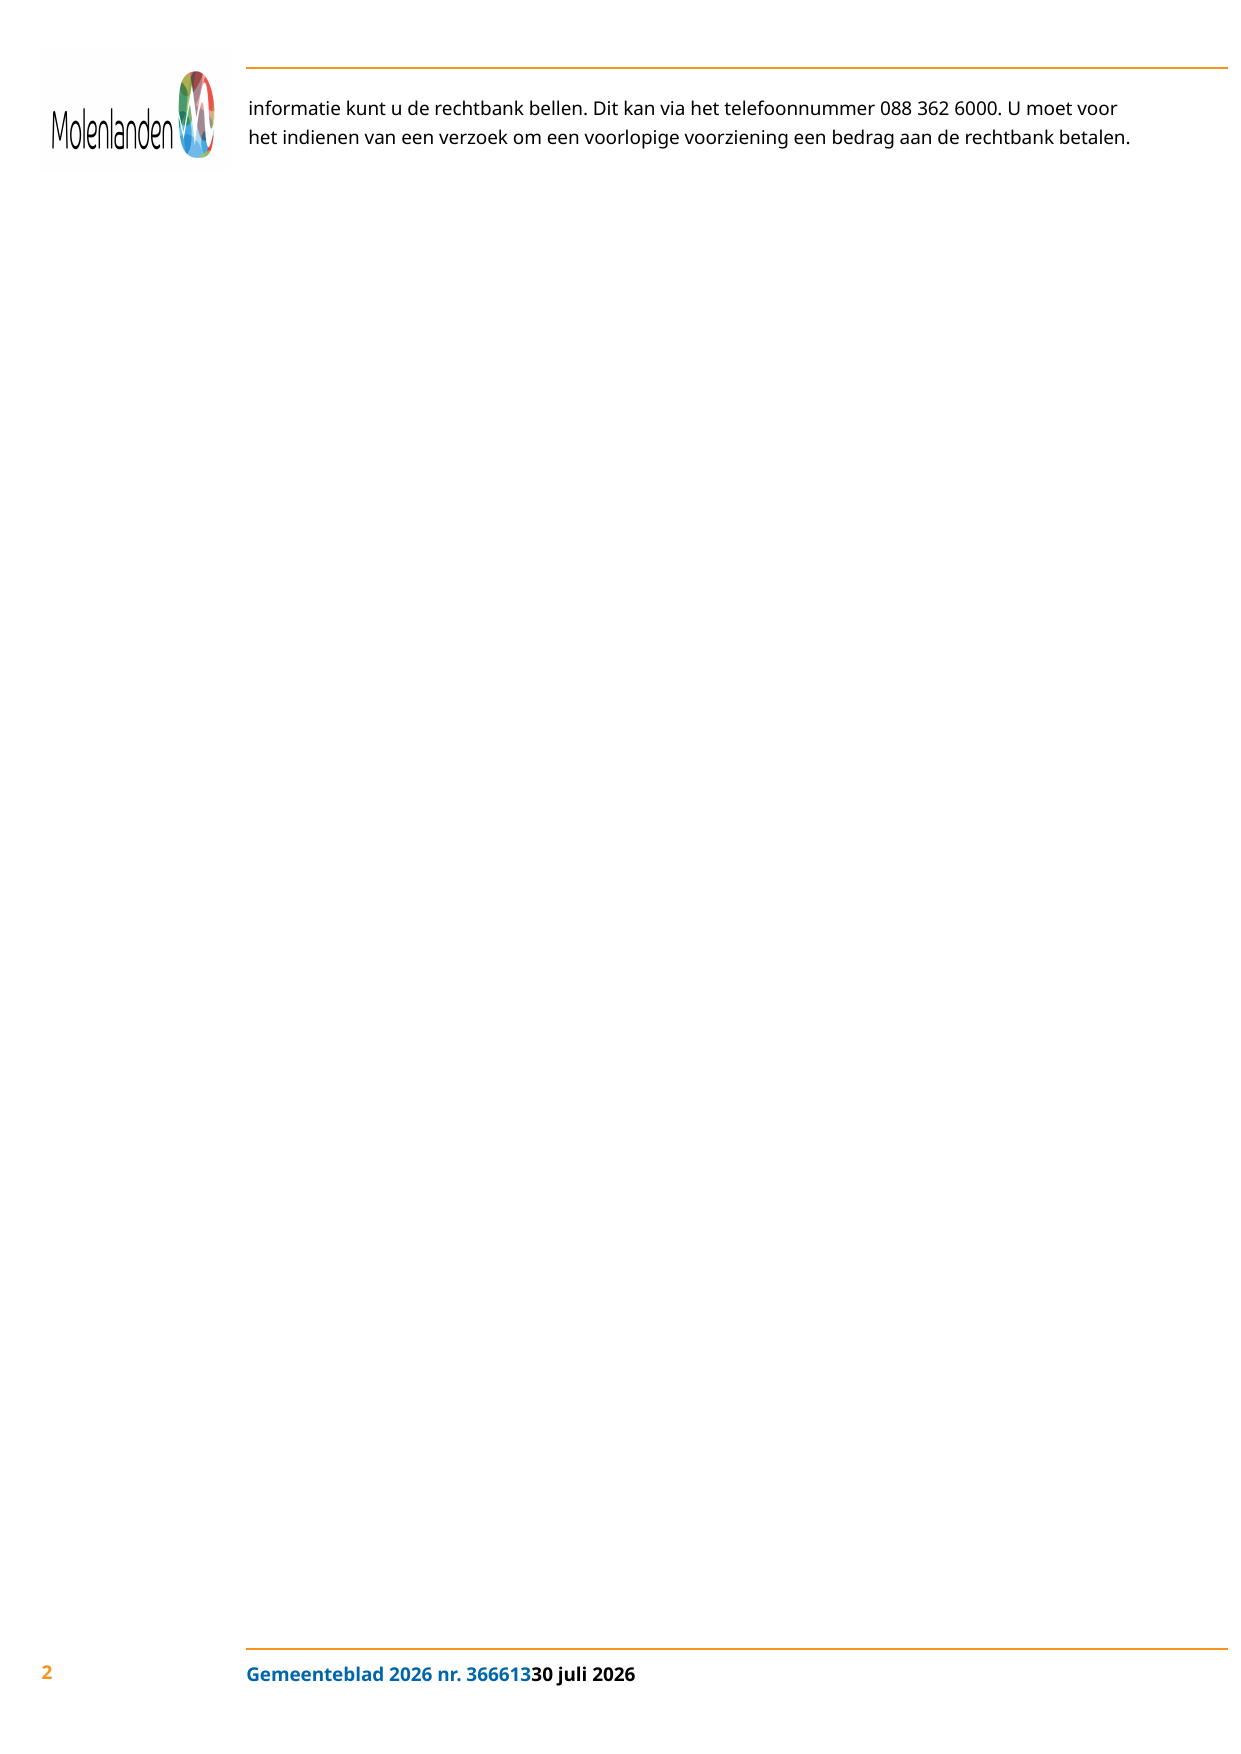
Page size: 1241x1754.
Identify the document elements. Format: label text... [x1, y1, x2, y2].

text informatie kunt u de rechtbank bellen. Dit kan via het telefoonnummer 088 362 6000. U moet voor het indienen van een verzoek om een voorlopige voorziening een bedrag aan de rechtbank betalen. [248, 95, 1152, 150]
picture [41, 47, 231, 172]
